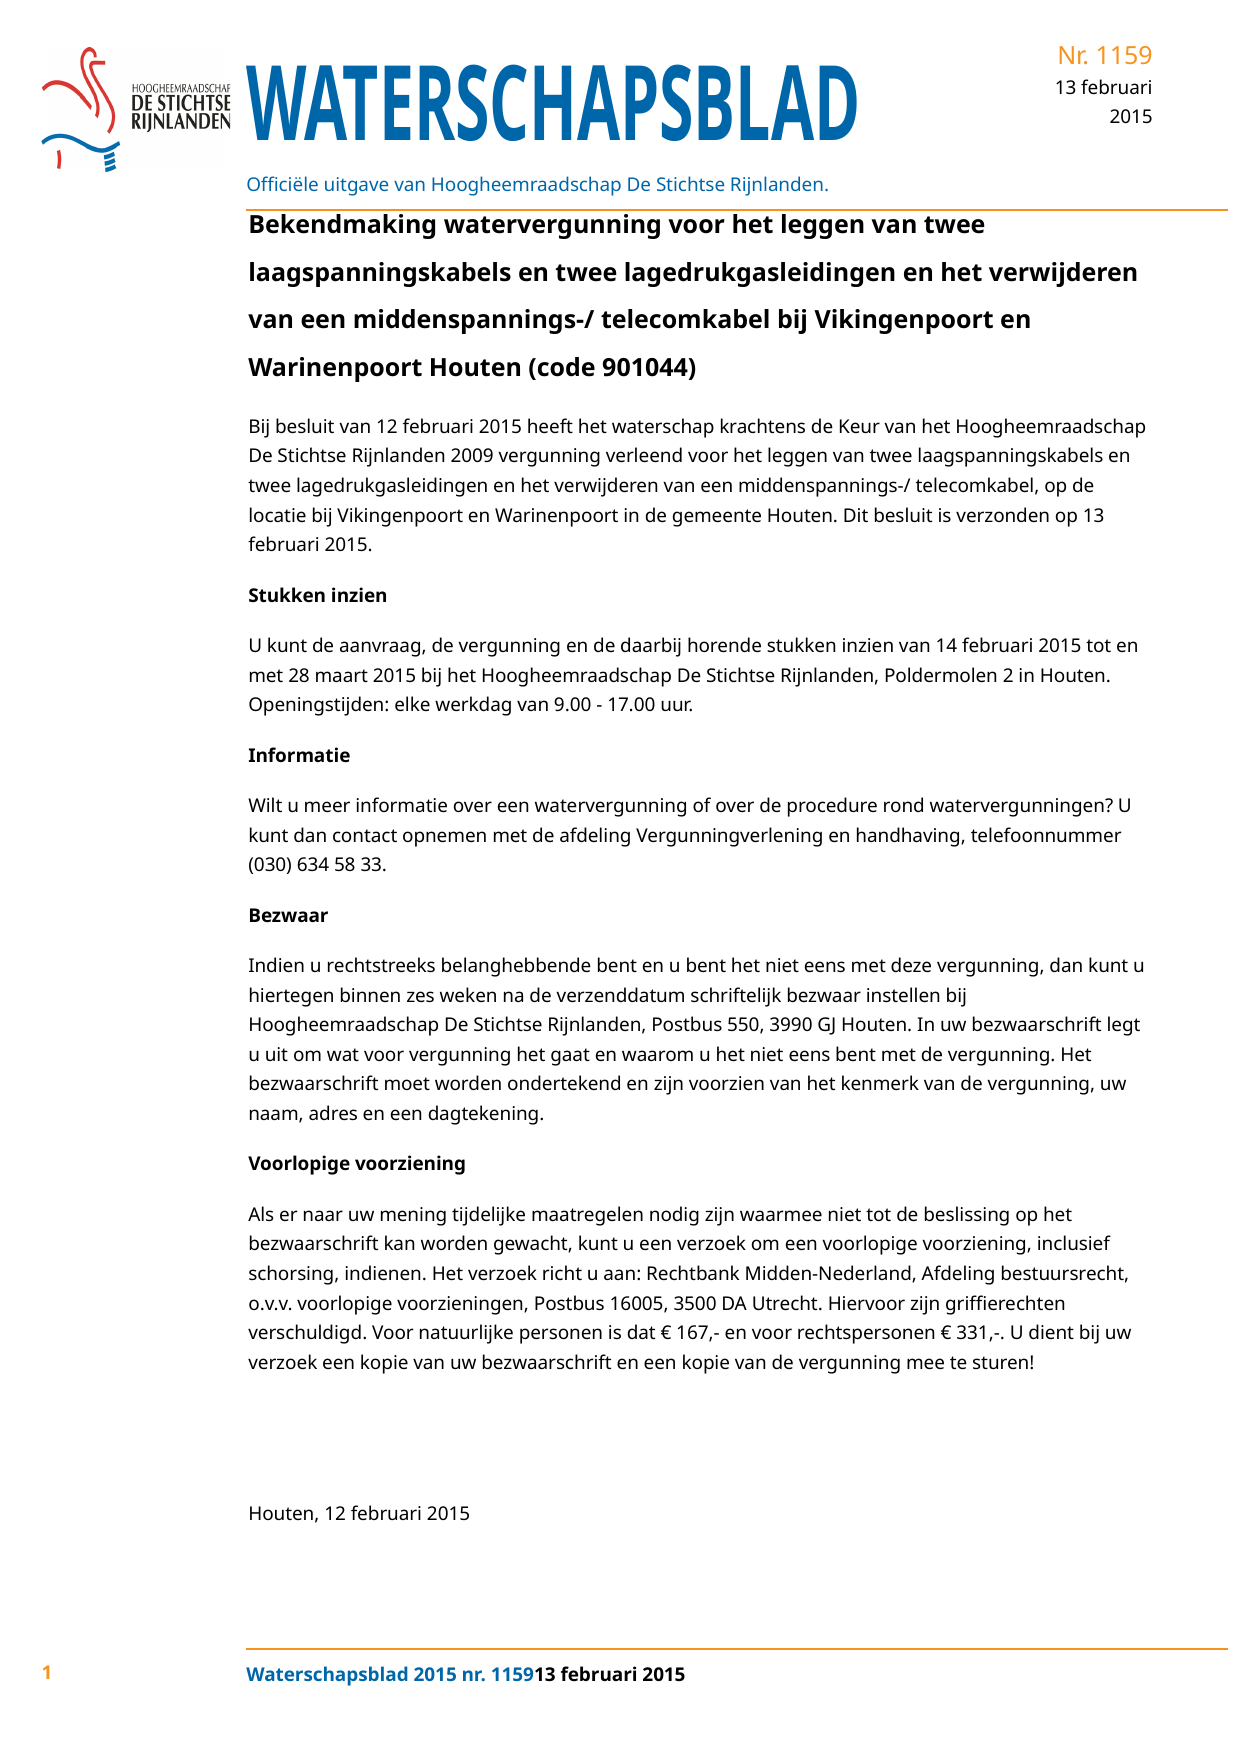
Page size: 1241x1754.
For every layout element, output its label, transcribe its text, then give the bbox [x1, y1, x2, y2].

text Bekendmaking watervergunning voor het leggen van twee laagspanningskabels en twee lagedrukgasleidingen en het verwijderen van een middenspannings-/ telecomkabel bij Vikingenpoort en Warinenpoort Houten (code 901044) [248, 211, 1152, 384]
text Wilt u meer informatie over een watervergunning of over de procedure rond watervergunningen? U kunt dan contact opnemen met de afdeling Vergunningverlening en handhaving, telefoonnummer (030) 634 58 33. [248, 792, 1152, 877]
text Indien u rechtstreeks belanghebbende bent en u bent het niet eens met deze vergunning, dan kunt u hiertegen binnen zes weken na de verzenddatum schriftelijk bezwaar instellen bij Hoogheemraadschap De Stichtse Rijnlanden, Postbus 550, 3990 GJ Houten. In uw bezwaarschrift legt u uit om wat voor vergunning het gaat en waarom u het niet eens bent met de vergunning. Het bezwaarschrift moet worden ondertekend en zijn voorzien van het kenmerk van de vergunning, uw naam, adres en een dagtekening. [248, 952, 1152, 1126]
text U kunt de aanvraag, de vergunning en de daarbij horende stukken inzien van 14 februari 2015 tot en met 28 maart 2015 bij het Hoogheemraadschap De Stichtse Rijnlanden, Poldermolen 2 in Houten. Openingstijden: elke werkdag van 9.00 - 17.00 uur. [248, 632, 1152, 717]
picture [41, 47, 231, 172]
text Voorlopige voorziening [248, 1151, 1152, 1176]
text Informatie [248, 742, 1152, 768]
text Houten, 12 februari 2015 [248, 1500, 1152, 1526]
text Bezwaar [248, 902, 1152, 928]
text Bij besluit van 12 februari 2015 heeft het waterschap krachtens de Keur van het Hoogheemraadschap De Stichtse Rijnlanden 2009 vergunning verleend voor het leggen van twee laagspanningskabels en twee lagedrukgasleidingen en het verwijderen van een middenspannings-/ telecomkabel, op de locatie bij Vikingenpoort en Warinenpoort in de gemeente Houten. Dit besluit is verzonden op 13 februari 2015. [248, 413, 1152, 557]
text Als er naar uw mening tijdelijke maatregelen nodig zijn waarmee niet tot de beslissing op het bezwaarschrift kan worden gewacht, kunt u een verzoek om een voorlopige voorziening, inclusief schorsing, indienen. Het verzoek richt u aan: Rechtbank Midden-Nederland, Afdeling bestuursrecht, o.v.v. voorlopige voorzieningen, Postbus 16005, 3500 DA Utrecht. Hiervoor zijn griffierechten verschuldigd. Voor natuurlijke personen is dat € 167,- en voor rechtspersonen € 331,-. U dient bij uw verzoek een kopie van uw bezwaarschrift en een kopie van de vergunning mee te sturen! [248, 1201, 1152, 1375]
text Stukken inzien [248, 582, 1152, 608]
